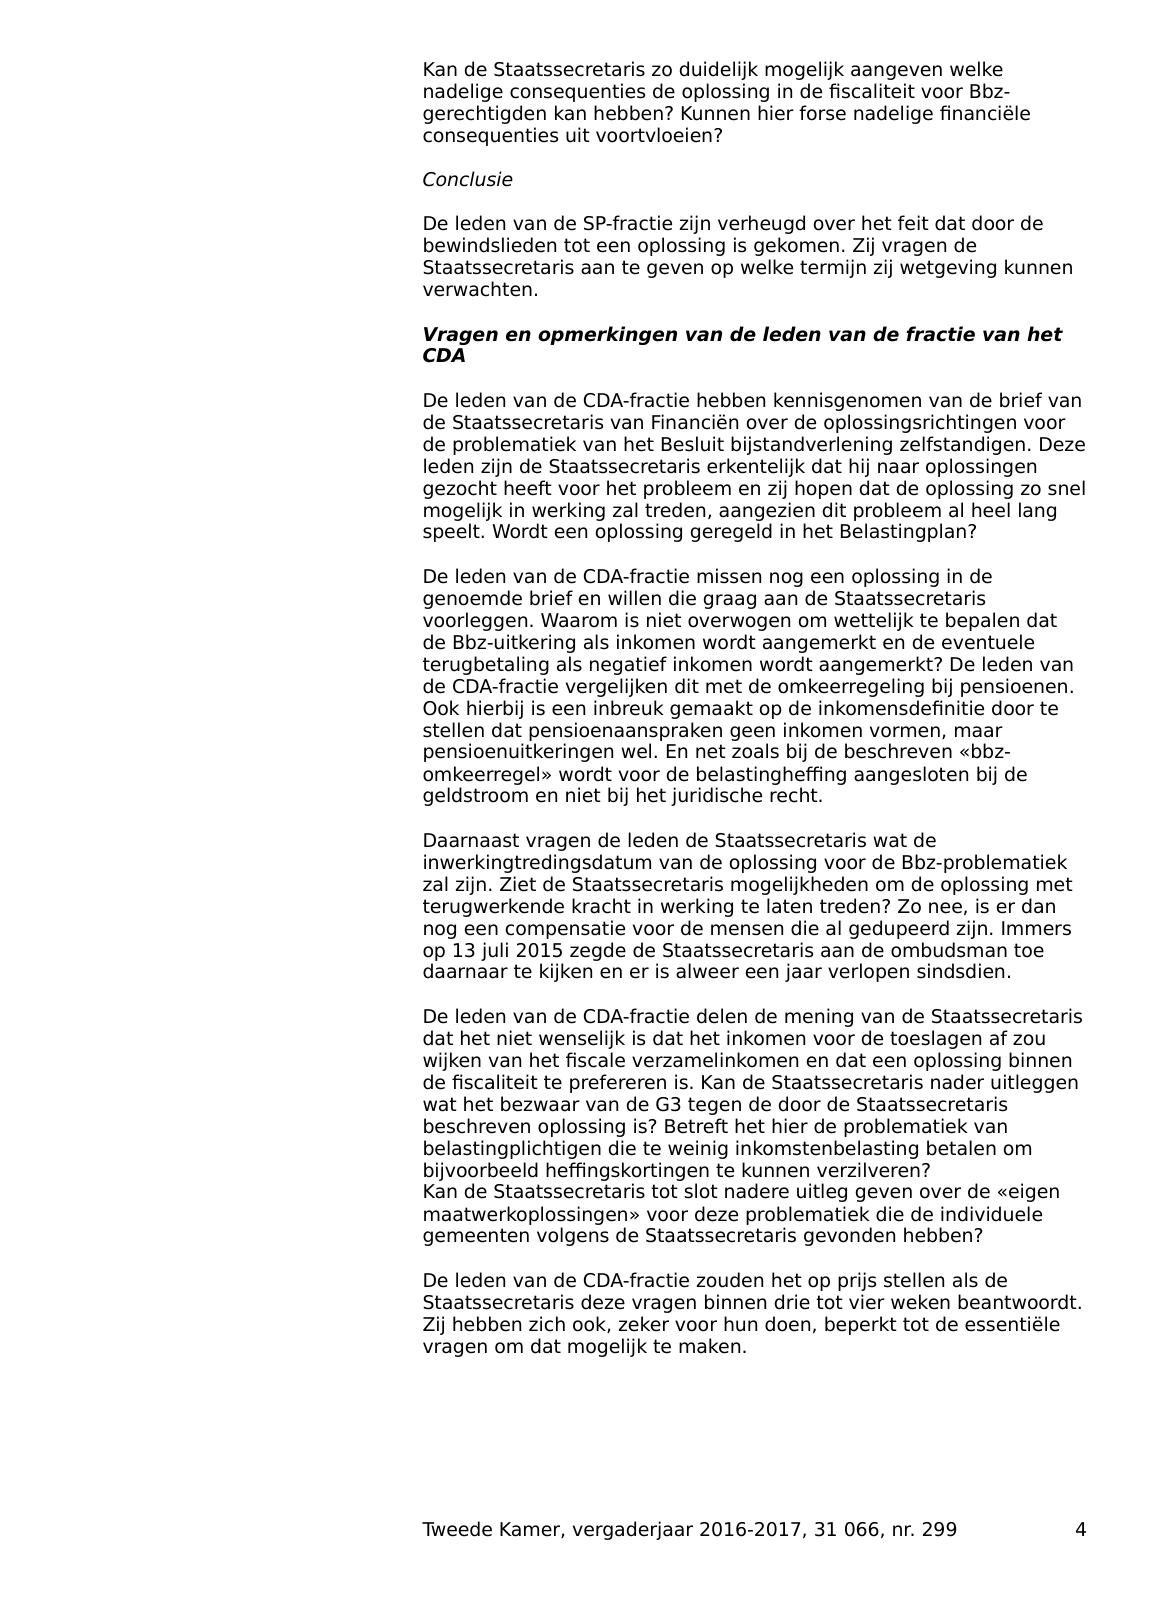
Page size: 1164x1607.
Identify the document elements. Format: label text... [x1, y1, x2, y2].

text Kan de Staatssecretaris zo duidelijk mogelijk aangeven welke nadelige consequenties de oplossing in de fiscaliteit voor Bbz-gerechtigden kan hebben? Kunnen hier forse nadelige financiële consequenties uit voortvloeien? [422, 59, 1087, 147]
text Daarnaast vragen de leden de Staatssecretaris wat de inwerkingtredingsdatum van de oplossing voor de Bbz-problematiek zal zijn. Ziet de Staatssecretaris mogelijkheden om de oplossing met terugwerkende kracht in werking te laten treden? Zo nee, is er dan nog een compensatie voor de mensen die al gedupeerd zijn. Immers op 13 juli 2015 zegde de Staatssecretaris aan de ombudsman toe daarnaar te kijken en er is alweer een jaar verlopen sindsdien. [422, 829, 1087, 983]
text De leden van de CDA-fractie hebben kennisgenomen van de brief van de Staatssecretaris van Financiën over de oplossingsrichtingen voor de problematiek van het Besluit bijstandverlening zelfstandigen. Deze leden zijn de Staatssecretaris erkentelijk dat hij naar oplossingen gezocht heeft voor het probleem en zij hopen dat de oplossing zo snel mogelijk in werking zal treden, aangezien dit probleem al heel lang speelt. Wordt een oplossing geregeld in het Belastingplan? [422, 389, 1087, 543]
subtitle Vragen en opmerkingen van de leden van de fractie van het CDA [422, 323, 1087, 367]
text De leden van de CDA-fractie delen de mening van de Staatssecretaris dat het niet wenselijk is dat het inkomen voor de toeslagen af zou wijken van het fiscale verzamelinkomen en dat een oplossing binnen de fiscaliteit te prefereren is. Kan de Staatssecretaris nader uitleggen wat het bezwaar van de G3 tegen de door de Staatssecretaris beschreven oplossing is? Betreft het hier de problematiek van belastingplichtigen die te weinig inkomstenbelasting betalen om bijvoorbeeld heffingskortingen te kunnen verzilveren? [422, 1006, 1087, 1181]
text De leden van de CDA-fractie missen nog een oplossing in de genoemde brief en willen die graag aan de Staatssecretaris voorleggen. Waarom is niet overwogen om wettelijk te bepalen dat de Bbz-uitkering als inkomen wordt aangemerkt en de eventuele terugbetaling als negatief inkomen wordt aangemerkt? De leden van de CDA-fractie vergelijken dit met de omkeerregeling bij pensioenen. Ook hierbij is een inbreuk gemaakt op de inkomensdefinitie door te stellen dat pensioenaanspraken geen inkomen vormen, maar pensioenuitkeringen wel. En net zoals bij de beschreven «bbz-omkeerregel» wordt voor de belastingheffing aangesloten bij de geldstroom en niet bij het juridische recht. [422, 566, 1087, 807]
text De leden van de SP-fractie zijn verheugd over het feit dat door de bewindslieden tot een oplossing is gekomen. Zij vragen de Staatssecretaris aan te geven op welke termijn zij wetgeving kunnen verwachten. [422, 213, 1087, 301]
subtitle Conclusie [422, 169, 1087, 191]
text Kan de Staatssecretaris tot slot nadere uitleg geven over de «eigen maatwerkoplossingen» voor deze problematiek die de individuele gemeenten volgens de Staatssecretaris gevonden hebben? [422, 1181, 1087, 1247]
text De leden van de CDA-fractie zouden het op prijs stellen als de Staatssecretaris deze vragen binnen drie tot vier weken beantwoordt. Zij hebben zich ook, zeker voor hun doen, beperkt tot de essentiële vragen om dat mogelijk te maken. [422, 1269, 1087, 1357]
